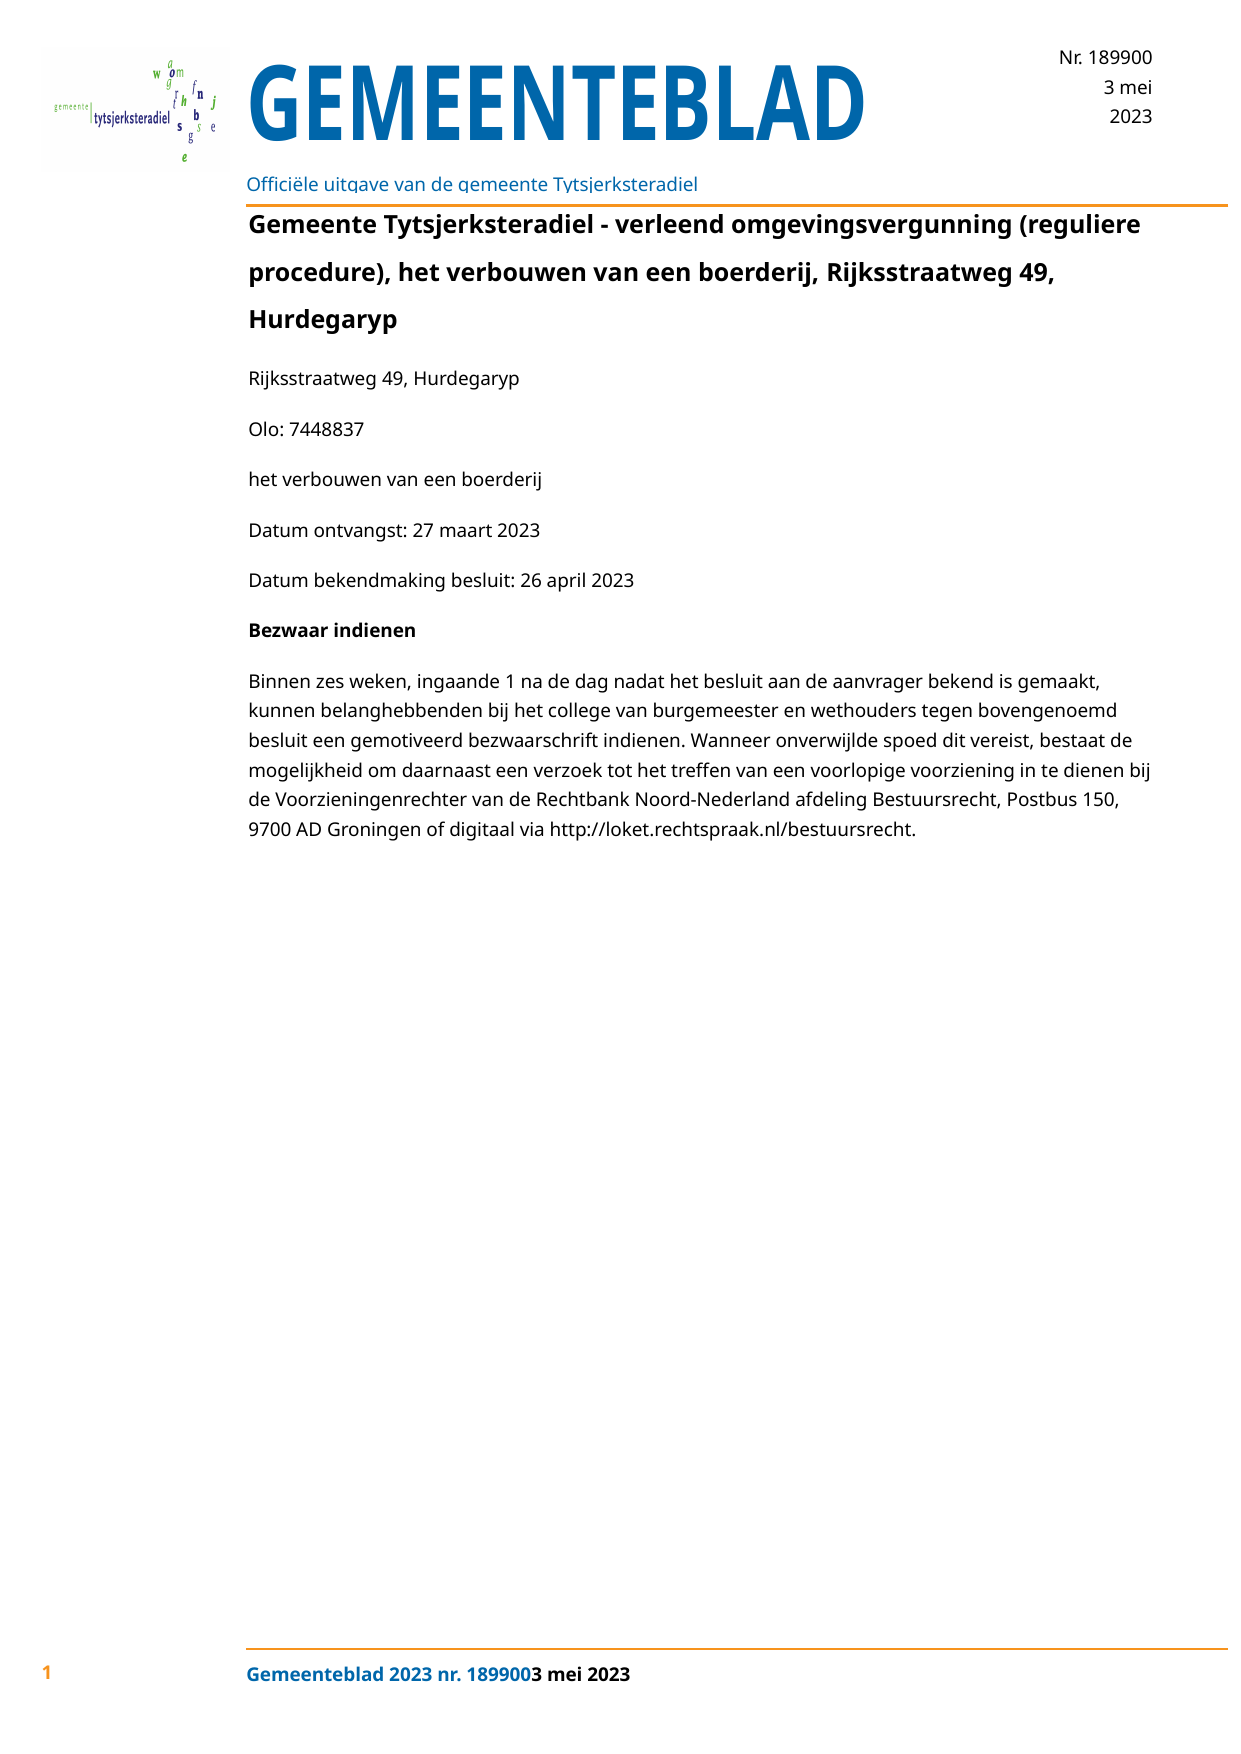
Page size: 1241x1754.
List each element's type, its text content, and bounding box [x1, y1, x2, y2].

text Datum bekendmaking besluit: 26 april 2023 [248, 567, 1152, 593]
text Gemeente Tytsjerksteradiel - verleend omgevingsvergunning (reguliere procedure), het verbouwen van een boerderij, Rijksstraatweg 49, Hurdegaryp [248, 207, 1152, 336]
picture [41, 47, 231, 172]
text Olo: 7448837 [248, 416, 1152, 442]
text Datum ontvangst: 27 maart 2023 [248, 517, 1152, 542]
text het verbouwen van een boerderij [248, 466, 1152, 492]
text Rijksstraatweg 49, Hurdegaryp [248, 366, 1152, 391]
text Bezwaar indienen [248, 618, 1152, 643]
text Binnen zes weken, ingaande 1 na de dag nadat het besluit aan de aanvrager bekend is gemaakt, kunnen belanghebbenden bij het college van burgemeester en wethouders tegen bovengenoemd besluit een gemotiveerd bezwaarschrift indienen. Wanneer onverwijlde spoed dit vereist, bestaat de mogelijkheid om daarnaast een verzoek tot het treffen van een voorlopige voorziening in te dienen bij de Voorzieningenrechter van de Rechtbank Noord-Nederland afdeling Bestuursrecht, Postbus 150, 9700 AD Groningen of digitaal via http://loket.rechtspraak.nl/bestuursrecht. [248, 668, 1152, 842]
